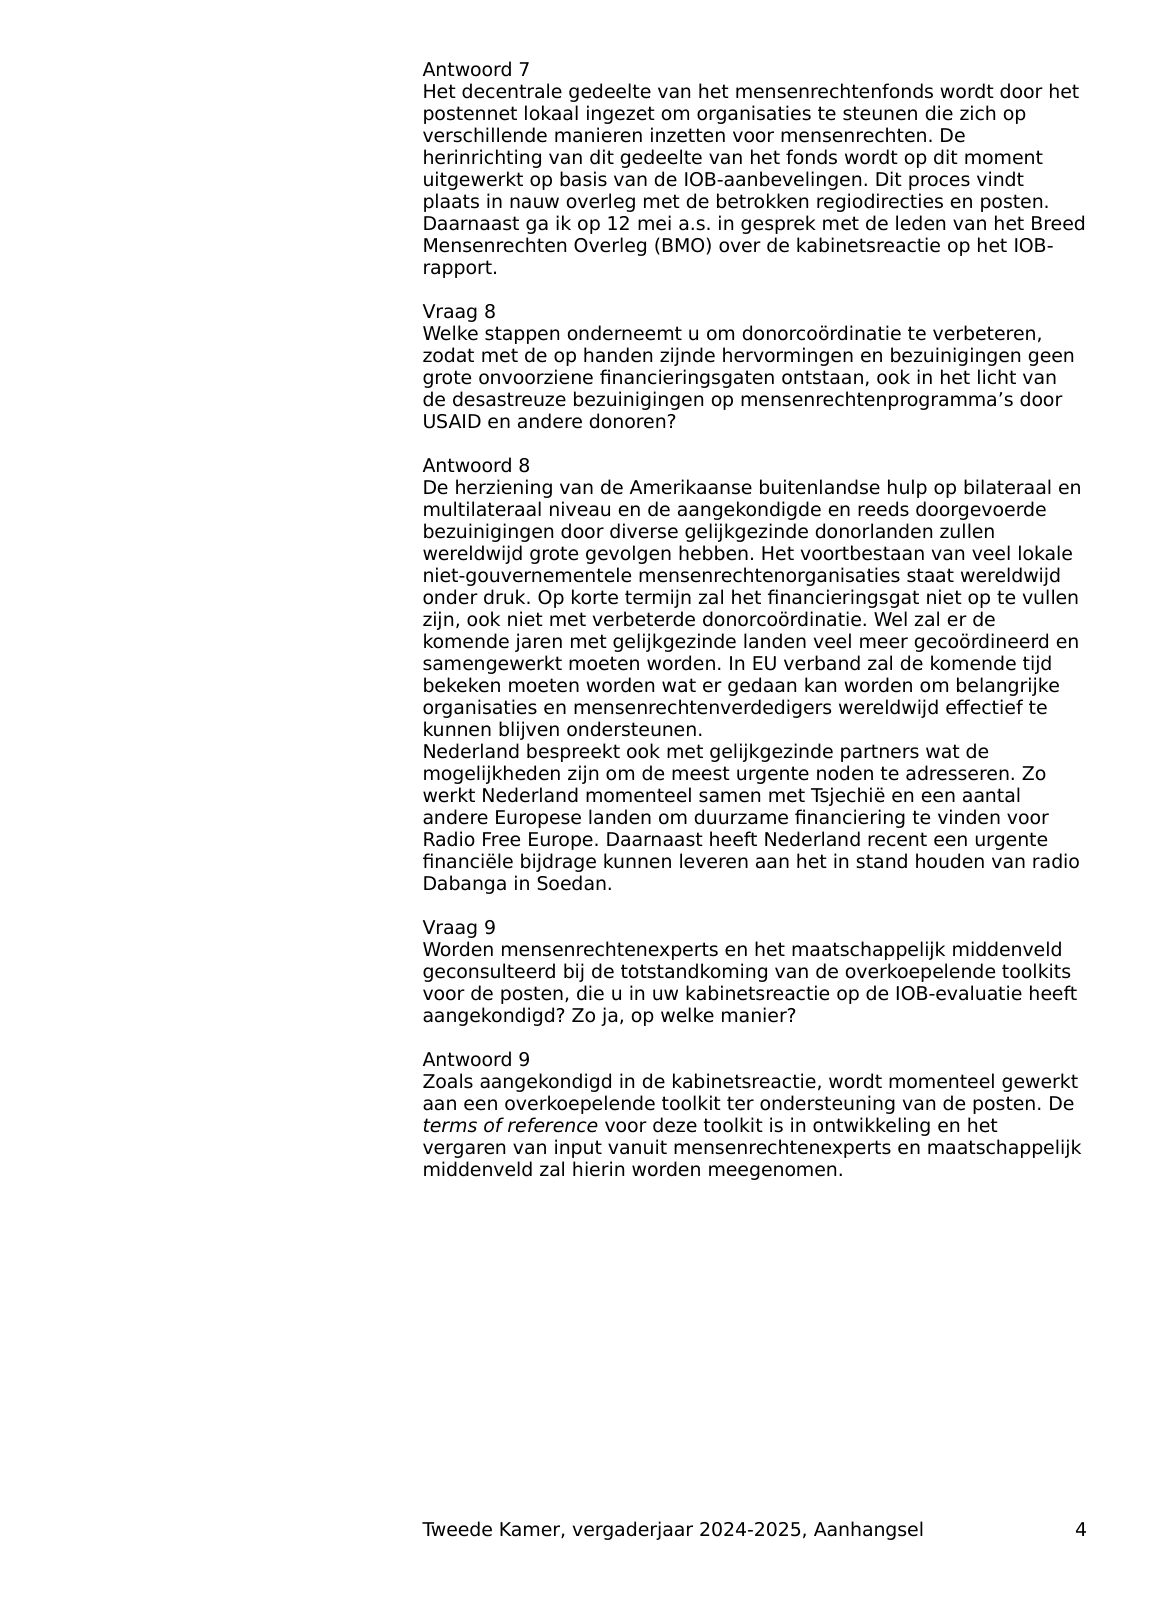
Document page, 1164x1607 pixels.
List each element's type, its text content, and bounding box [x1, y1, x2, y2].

text Zoals aangekondigd in de kabinetsreactie, wordt momenteel gewerkt aan een overkoepelende toolkit ter ondersteuning van de posten. De terms of reference voor deze toolkit is in ontwikkeling en het vergaren van input vanuit mensenrechtenexperts en maatschappelijk middenveld zal hierin worden meegenomen. [422, 1071, 1087, 1181]
text Antwoord 8 [422, 455, 1087, 477]
text Nederland bespreekt ook met gelijkgezinde partners wat de mogelijkheden zijn om de meest urgente noden te adresseren. Zo werkt Nederland momenteel samen met Tsjechië en een aantal andere Europese landen om duurzame financiering te vinden voor Radio Free Europe. Daarnaast heeft Nederland recent een urgente financiële bijdrage kunnen leveren aan het in stand houden van radio Dabanga in Soedan. [422, 741, 1087, 895]
text Vraag 9 [422, 917, 1087, 939]
text Het decentrale gedeelte van het mensenrechtenfonds wordt door het postennet lokaal ingezet om organisaties te steunen die zich op verschillende manieren inzetten voor mensenrechten. De herinrichting van dit gedeelte van het fonds wordt op dit moment uitgewerkt op basis van de IOB-aanbevelingen. Dit proces vindt plaats in nauw overleg met de betrokken regiodirecties en posten. Daarnaast ga ik op 12 mei a.s. in gesprek met de leden van het Breed Mensenrechten Overleg (BMO) over de kabinetsreactie op het IOB-rapport. [422, 81, 1087, 279]
text Welke stappen onderneemt u om donorcoördinatie te verbeteren, zodat met de op handen zijnde hervormingen en bezuinigingen geen grote onvoorziene financieringsgaten ontstaan, ook in het licht van de desastreuze bezuinigingen op mensenrechtenprogramma’s door USAID en andere donoren? [422, 323, 1087, 433]
text Worden mensenrechtenexperts en het maatschappelijk middenveld geconsulteerd bij de totstandkoming van de overkoepelende toolkits voor de posten, die u in uw kabinetsreactie op de IOB-evaluatie heeft aangekondigd? Zo ja, op welke manier? [422, 939, 1087, 1027]
text Vraag 8 [422, 301, 1087, 323]
text De herziening van de Amerikaanse buitenlandse hulp op bilateraal en multilateraal niveau en de aangekondigde en reeds doorgevoerde bezuinigingen door diverse gelijkgezinde donorlanden zullen wereldwijd grote gevolgen hebben. Het voortbestaan van veel lokale niet-gouvernementele mensenrechtenorganisaties staat wereldwijd onder druk. Op korte termijn zal het financieringsgat niet op te vullen zijn, ook niet met verbeterde donorcoördinatie. Wel zal er de komende jaren met gelijkgezinde landen veel meer gecoördineerd en samengewerkt moeten worden. In EU verband zal de komende tijd bekeken moeten worden wat er gedaan kan worden om belangrijke organisaties en mensenrechtenverdedigers wereldwijd effectief te kunnen blijven ondersteunen. [422, 477, 1087, 741]
text Antwoord 7 [422, 59, 1087, 81]
text Antwoord 9 [422, 1049, 1087, 1071]
